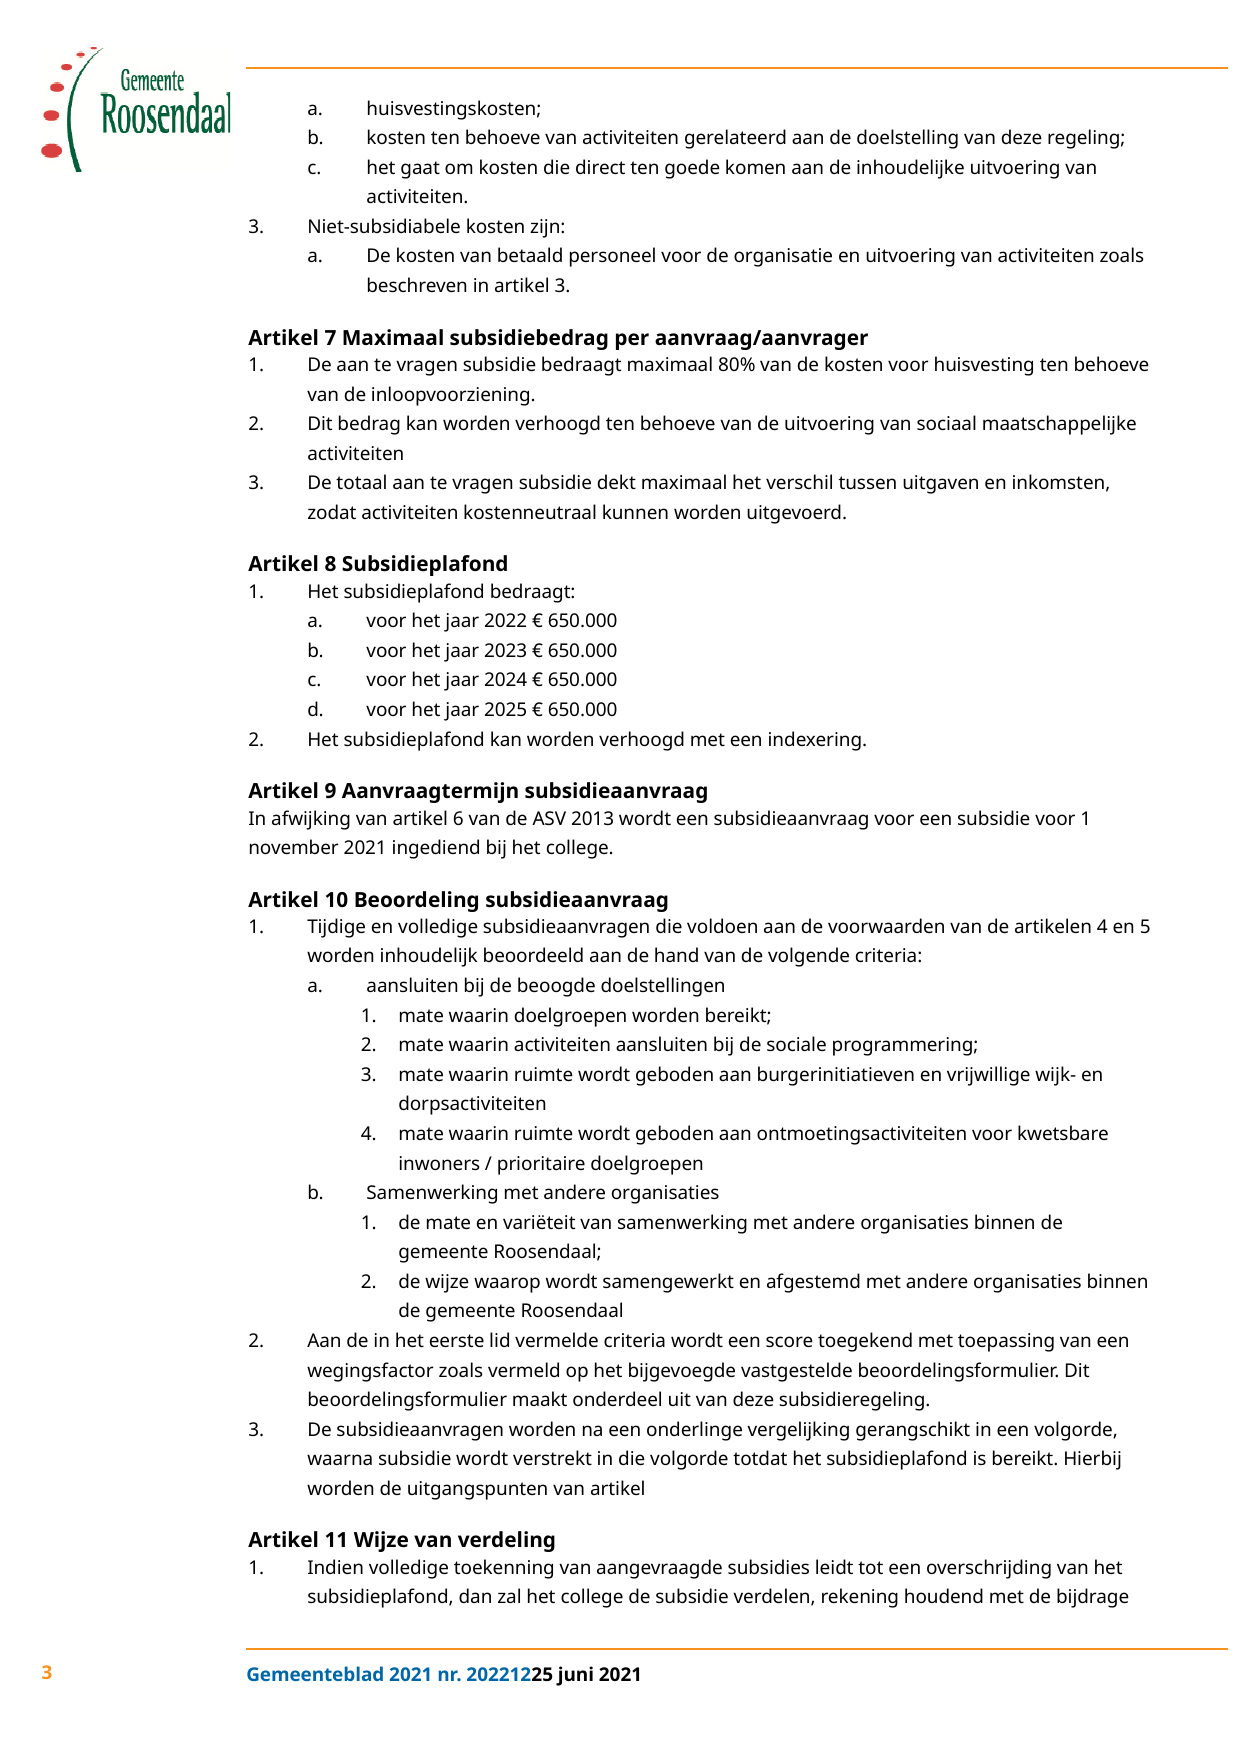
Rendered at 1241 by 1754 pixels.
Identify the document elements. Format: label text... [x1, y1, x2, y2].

list huisvestingskosten; [307, 95, 1152, 121]
list Indien volledige toekenning van aangevraagde subsidies leidt tot een overschrijding van het subsidieplafond, dan zal het college de subsidie verdelen, rekening houdend met de bijdrage [248, 1554, 1152, 1609]
list de mate en variëteit van samenwerking met andere organisaties binnen de gemeente Roosendaal; [361, 1209, 1152, 1264]
list Tijdige en volledige subsidieaanvragen die voldoen aan de voorwaarden van de artikelen 4 en 5 worden inhoudelijk beoordeeld aan de hand van de volgende criteria: [248, 913, 1152, 968]
list de wijze waarop wordt samengewerkt en afgestemd met andere organisaties binnen de gemeente Roosendaal [361, 1268, 1152, 1323]
list De subsidieaanvragen worden na een onderlinge vergelijking gerangschikt in een volgorde, waarna subsidie wordt verstrekt in die volgorde totdat het subsidieplafond is bereikt. Hierbij worden de uitgangspunten van artikel [248, 1416, 1152, 1501]
list Samenwerking met andere organisaties [307, 1179, 1152, 1205]
list De aan te vragen subsidie bedraagt maximaal 80% van de kosten voor huisvesting ten behoeve van de inloopvoorziening. [248, 351, 1152, 406]
list voor het jaar 2023 € 650.000 [307, 637, 1152, 663]
list Het subsidieplafond kan worden verhoogd met een indexering. [248, 726, 1152, 752]
text In afwijking van artikel 6 van de ASV 2013 wordt een subsidieaanvraag voor een subsidie voor 1 november 2021 ingediend bij het college. [248, 805, 1152, 860]
picture [41, 47, 231, 172]
list aansluiten bij de beoogde doelstellingen [307, 972, 1152, 998]
text Artikel 11 Wijze van verdeling [248, 1526, 1152, 1554]
text Artikel 9 Aanvraagtermijn subsidieaanvraag [248, 776, 1152, 805]
list het gaat om kosten die direct ten goede komen aan de inhoudelijke uitvoering van activiteiten. [307, 154, 1152, 209]
list mate waarin ruimte wordt geboden aan burgerinitiatieven en vrijwillige wijk- en dorpsactiviteiten [361, 1061, 1152, 1116]
text Artikel 10 Beoordeling subsidieaanvraag [248, 885, 1152, 913]
list Dit bedrag kan worden verhoogd ten behoeve van de uitvoering van sociaal maatschappelijke activiteiten [248, 410, 1152, 466]
text Artikel 7 Maximaal subsidiebedrag per aanvraag/aanvrager [248, 323, 1152, 351]
list Het subsidieplafond bedraagt: [248, 578, 1152, 604]
list De totaal aan te vragen subsidie dekt maximaal het verschil tussen uitgaven en inkomsten, zodat activiteiten kostenneutraal kunnen worden uitgevoerd. [248, 469, 1152, 525]
list voor het jaar 2022 € 650.000 [307, 607, 1152, 633]
list kosten ten behoeve van activiteiten gerelateerd aan de doelstelling van deze regeling; [307, 124, 1152, 150]
list voor het jaar 2025 € 650.000 [307, 696, 1152, 722]
list Niet-subsidiabele kosten zijn: [248, 213, 1152, 239]
list De kosten van betaald personeel voor de organisatie en uitvoering van activiteiten zoals beschreven in artikel 3. [307, 243, 1152, 298]
text Artikel 8 Subsidieplafond [248, 549, 1152, 578]
list mate waarin doelgroepen worden bereikt; [361, 1002, 1152, 1028]
list voor het jaar 2024 € 650.000 [307, 667, 1152, 692]
list Aan de in het eerste lid vermelde criteria wordt een score toegekend met toepassing van een wegingsfactor zoals vermeld op het bijgevoegde vastgestelde beoordelingsformulier. Dit beoordelingsformulier maakt onderdeel uit van deze subsidieregeling. [248, 1327, 1152, 1412]
list mate waarin ruimte wordt geboden aan ontmoetingsactiviteiten voor kwetsbare inwoners / prioritaire doelgroepen [361, 1120, 1152, 1176]
list mate waarin activiteiten aansluiten bij de sociale programmering; [361, 1031, 1152, 1057]
